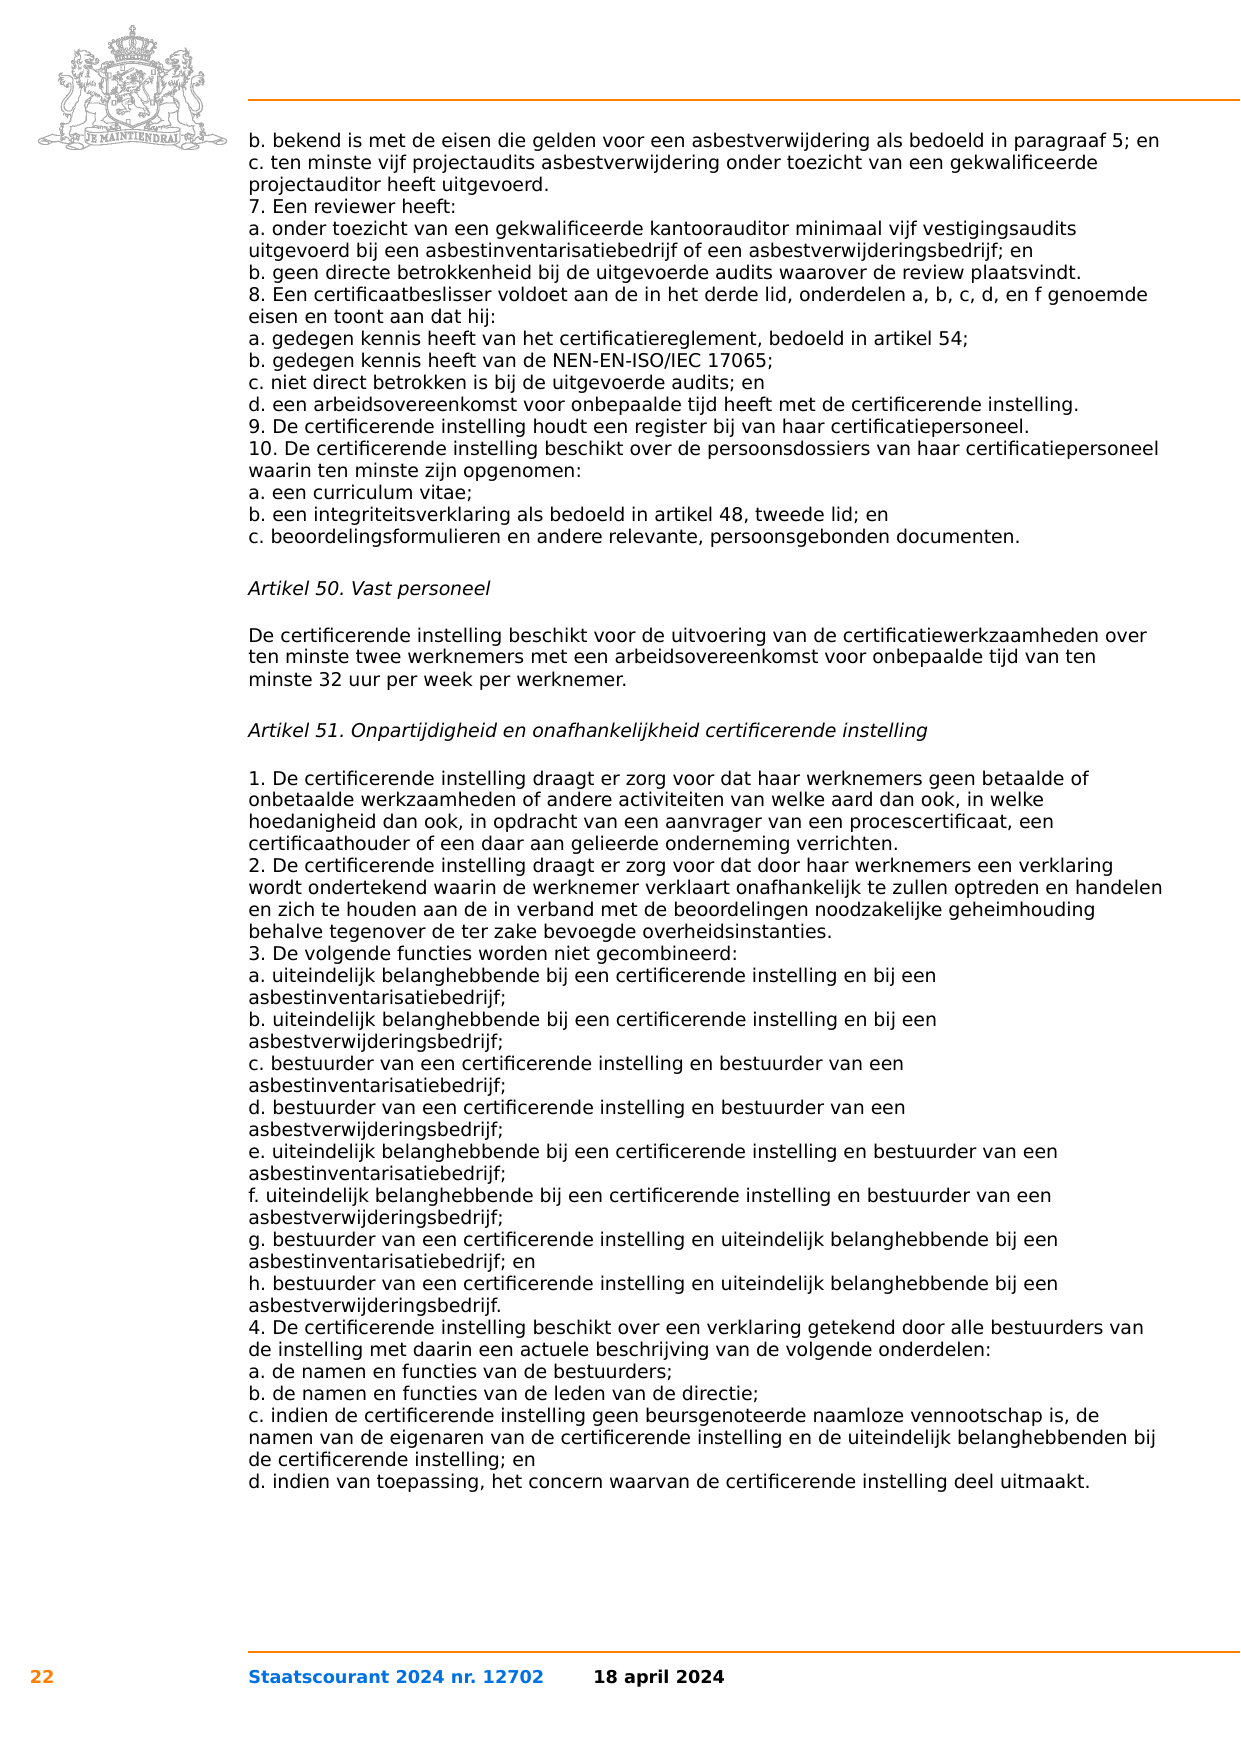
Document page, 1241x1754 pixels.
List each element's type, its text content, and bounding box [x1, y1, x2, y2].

text 3. De volgende functies worden niet gecombineerd: [248, 943, 1163, 965]
text b. geen directe betrokkenheid bij de uitgevoerde audits waarover de review plaatsvindt. [248, 262, 1163, 284]
text e. uiteindelijk belanghebbende bij een certificerende instelling en bestuurder van een asbestinventarisatiebedrijf; [248, 1141, 1163, 1185]
text c. indien de certificerende instelling geen beursgenoteerde naamloze vennootschap is, de namen van de eigenaren van de certificerende instelling en de uiteindelijk belanghebbenden bij de certificerende instelling; en [248, 1405, 1163, 1471]
text a. gedegen kennis heeft van het certificatiereglement, bedoeld in artikel 54; [248, 328, 1163, 350]
text a. de namen en functies van de bestuurders; [248, 1361, 1163, 1383]
text b. gedegen kennis heeft van de NEN-EN-ISO/IEC 17065; [248, 350, 1163, 372]
text 7. Een reviewer heeft: [248, 196, 1163, 218]
text a. een curriculum vitae; [248, 482, 1163, 503]
text g. bestuurder van een certificerende instelling en uiteindelijk belanghebbende bij een asbestinventarisatiebedrijf; en [248, 1229, 1163, 1273]
text De certificerende instelling beschikt voor de uitvoering van de certificatiewerkzaamheden over ten minste twee werknemers met een arbeidsovereenkomst voor onbepaalde tijd van ten minste 32 uur per week per werknemer. [248, 624, 1163, 690]
text c. niet direct betrokken is bij de uitgevoerde audits; en [248, 372, 1163, 394]
text f. uiteindelijk belanghebbende bij een certificerende instelling en bestuurder van een asbestverwijderingsbedrijf; [248, 1185, 1163, 1229]
text 2. De certificerende instelling draagt er zorg voor dat door haar werknemers een verklaring wordt ondertekend waarin de werknemer verklaart onafhankelijk te zullen optreden en handelen en zich te houden aan de in verband met de beoordelingen noodzakelijke geheimhouding behalve tegenover de ter zake bevoegde overheidsinstanties. [248, 855, 1163, 943]
text d. een arbeidsovereenkomst voor onbepaalde tijd heeft met de certificerende instelling. [248, 394, 1163, 416]
text d. bestuurder van een certificerende instelling en bestuurder van een asbestverwijderingsbedrijf; [248, 1097, 1163, 1141]
text b. een integriteitsverklaring als bedoeld in artikel 48, tweede lid; en [248, 503, 1163, 526]
text a. uiteindelijk belanghebbende bij een certificerende instelling en bij een asbestinventarisatiebedrijf; [248, 965, 1163, 1009]
picture [38, 25, 227, 150]
text 10. De certificerende instelling beschikt over de persoonsdossiers van haar certificatiepersoneel waarin ten minste zijn opgenomen: [248, 438, 1163, 482]
text c. ten minste vijf projectaudits asbestverwijdering onder toezicht van een gekwalificeerde projectauditor heeft uitgevoerd. [248, 152, 1163, 196]
text 1. De certificerende instelling draagt er zorg voor dat haar werknemers geen betaalde of onbetaalde werkzaamheden of andere activiteiten van welke aard dan ook, in welke hoedanigheid dan ook, in opdracht van een aanvrager van een procescertificaat, een certificaathouder of een daar aan gelieerde onderneming verrichten. [248, 767, 1163, 855]
text 9. De certificerende instelling houdt een register bij van haar certificatiepersoneel. [248, 416, 1163, 438]
text 8. Een certificaatbeslisser voldoet aan de in het derde lid, onderdelen a, b, c, d, en f genoemde eisen en toont aan dat hij: [248, 284, 1163, 328]
text b. uiteindelijk belanghebbende bij een certificerende instelling en bij een asbestverwijderingsbedrijf; [248, 1009, 1163, 1053]
text a. onder toezicht van een gekwalificeerde kantoorauditor minimaal vijf vestigingsaudits uitgevoerd bij een asbestinventarisatiebedrijf of een asbestverwijderingsbedrijf; en [248, 218, 1163, 262]
text c. bestuurder van een certificerende instelling en bestuurder van een asbestinventarisatiebedrijf; [248, 1053, 1163, 1097]
text b. de namen en functies van de leden van de directie; [248, 1383, 1163, 1405]
text b. bekend is met de eisen die gelden voor een asbestverwijdering als bedoeld in paragraaf 5; en [248, 130, 1163, 152]
text 4. De certificerende instelling beschikt over een verklaring getekend door alle bestuurders van de instelling met daarin een actuele beschrijving van de volgende onderdelen: [248, 1317, 1163, 1361]
text d. indien van toepassing, het concern waarvan de certificerende instelling deel uitmaakt. [248, 1471, 1163, 1493]
text h. bestuurder van een certificerende instelling en uiteindelijk belanghebbende bij een asbestverwijderingsbedrijf. [248, 1273, 1163, 1317]
subtitle Artikel 51. Onpartijdigheid en onafhankelijkheid certificerende instelling [248, 720, 1163, 742]
subtitle Artikel 50. Vast personeel [248, 577, 1163, 599]
text c. beoordelingsformulieren en andere relevante, persoonsgebonden documenten. [248, 526, 1163, 547]
